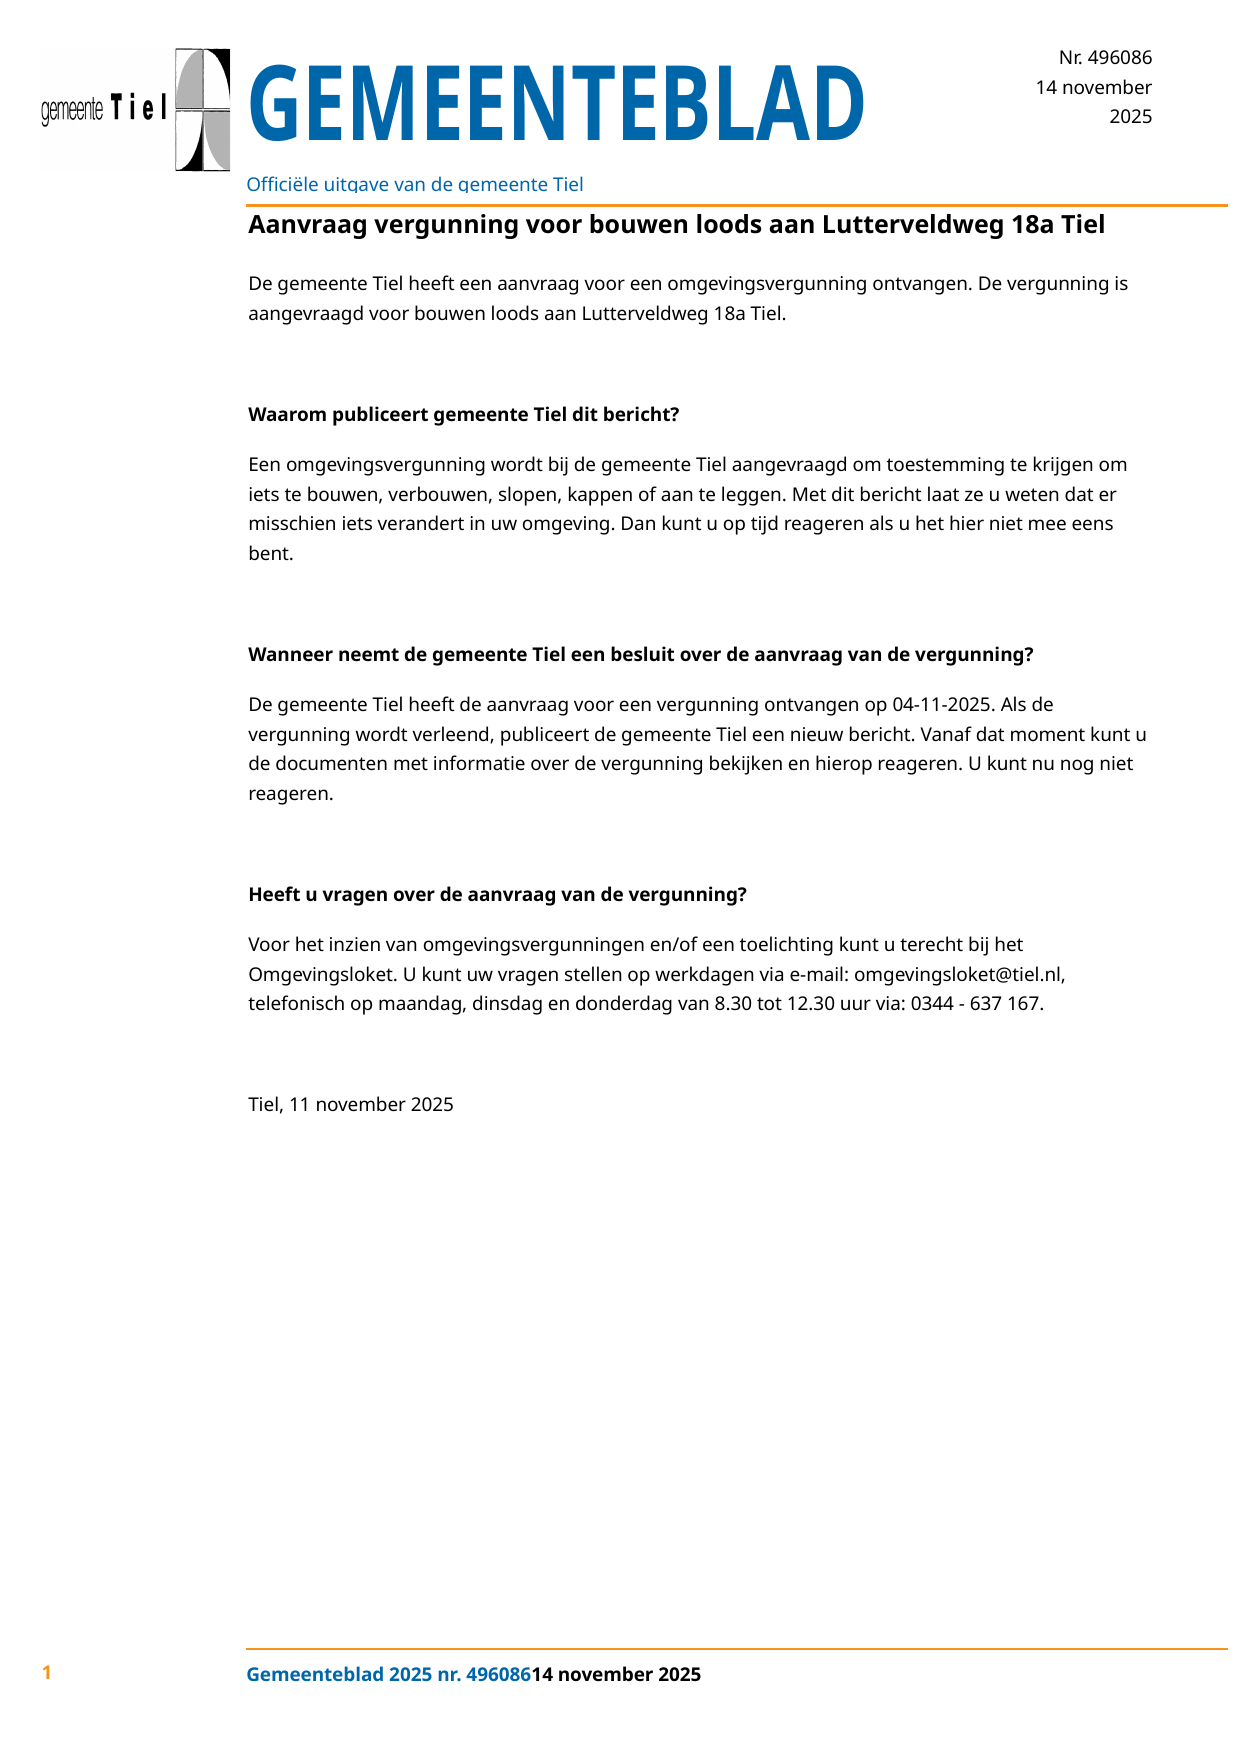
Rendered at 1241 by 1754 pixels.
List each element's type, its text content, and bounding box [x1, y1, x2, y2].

picture [41, 47, 231, 172]
text Een omgevingsvergunning wordt bij de gemeente Tiel aangevraagd om toestemming te krijgen om iets te bouwen, verbouwen, slopen, kappen of aan te leggen. Met dit bericht laat ze u weten dat er misschien iets verandert in uw omgeving. Dan kunt u op tijd reageren als u het hier niet mee eens bent. [248, 451, 1152, 566]
text Aanvraag vergunning voor bouwen loods aan Lutterveldweg 18a Tiel [248, 207, 1152, 241]
text De gemeente Tiel heeft de aanvraag voor een vergunning ontvangen op 04-11-2025. Als de vergunning wordt verleend, publiceert de gemeente Tiel een nieuw bericht. Vanaf dat moment kunt u de documenten met informatie over de vergunning bekijken en hierop reageren. U kunt nu nog niet reageren. [248, 691, 1152, 806]
text De gemeente Tiel heeft een aanvraag voor een omgevingsvergunning ontvangen. De vergunning is aangevraagd voor bouwen loods aan Lutterveldweg 18a Tiel. [248, 270, 1152, 326]
text Voor het inzien van omgevingsvergunningen en/of een toelichting kunt u terecht bij het Omgevingsloket. U kunt uw vragen stellen op werkdagen via e-mail: omgevingsloket@tiel.nl, telefonisch op maandag, dinsdag en donderdag van 8.30 tot 12.30 uur via: 0344 - 637 167. [248, 931, 1152, 1016]
text Tiel, 11 november 2025 [248, 1091, 1152, 1117]
text Wanneer neemt de gemeente Tiel een besluit over de aanvraag van de vergunning? [248, 641, 1152, 666]
text Waarom publiceert gemeente Tiel dit bericht? [248, 401, 1152, 426]
text Heeft u vragen over de aanvraag van de vergunning? [248, 881, 1152, 906]
